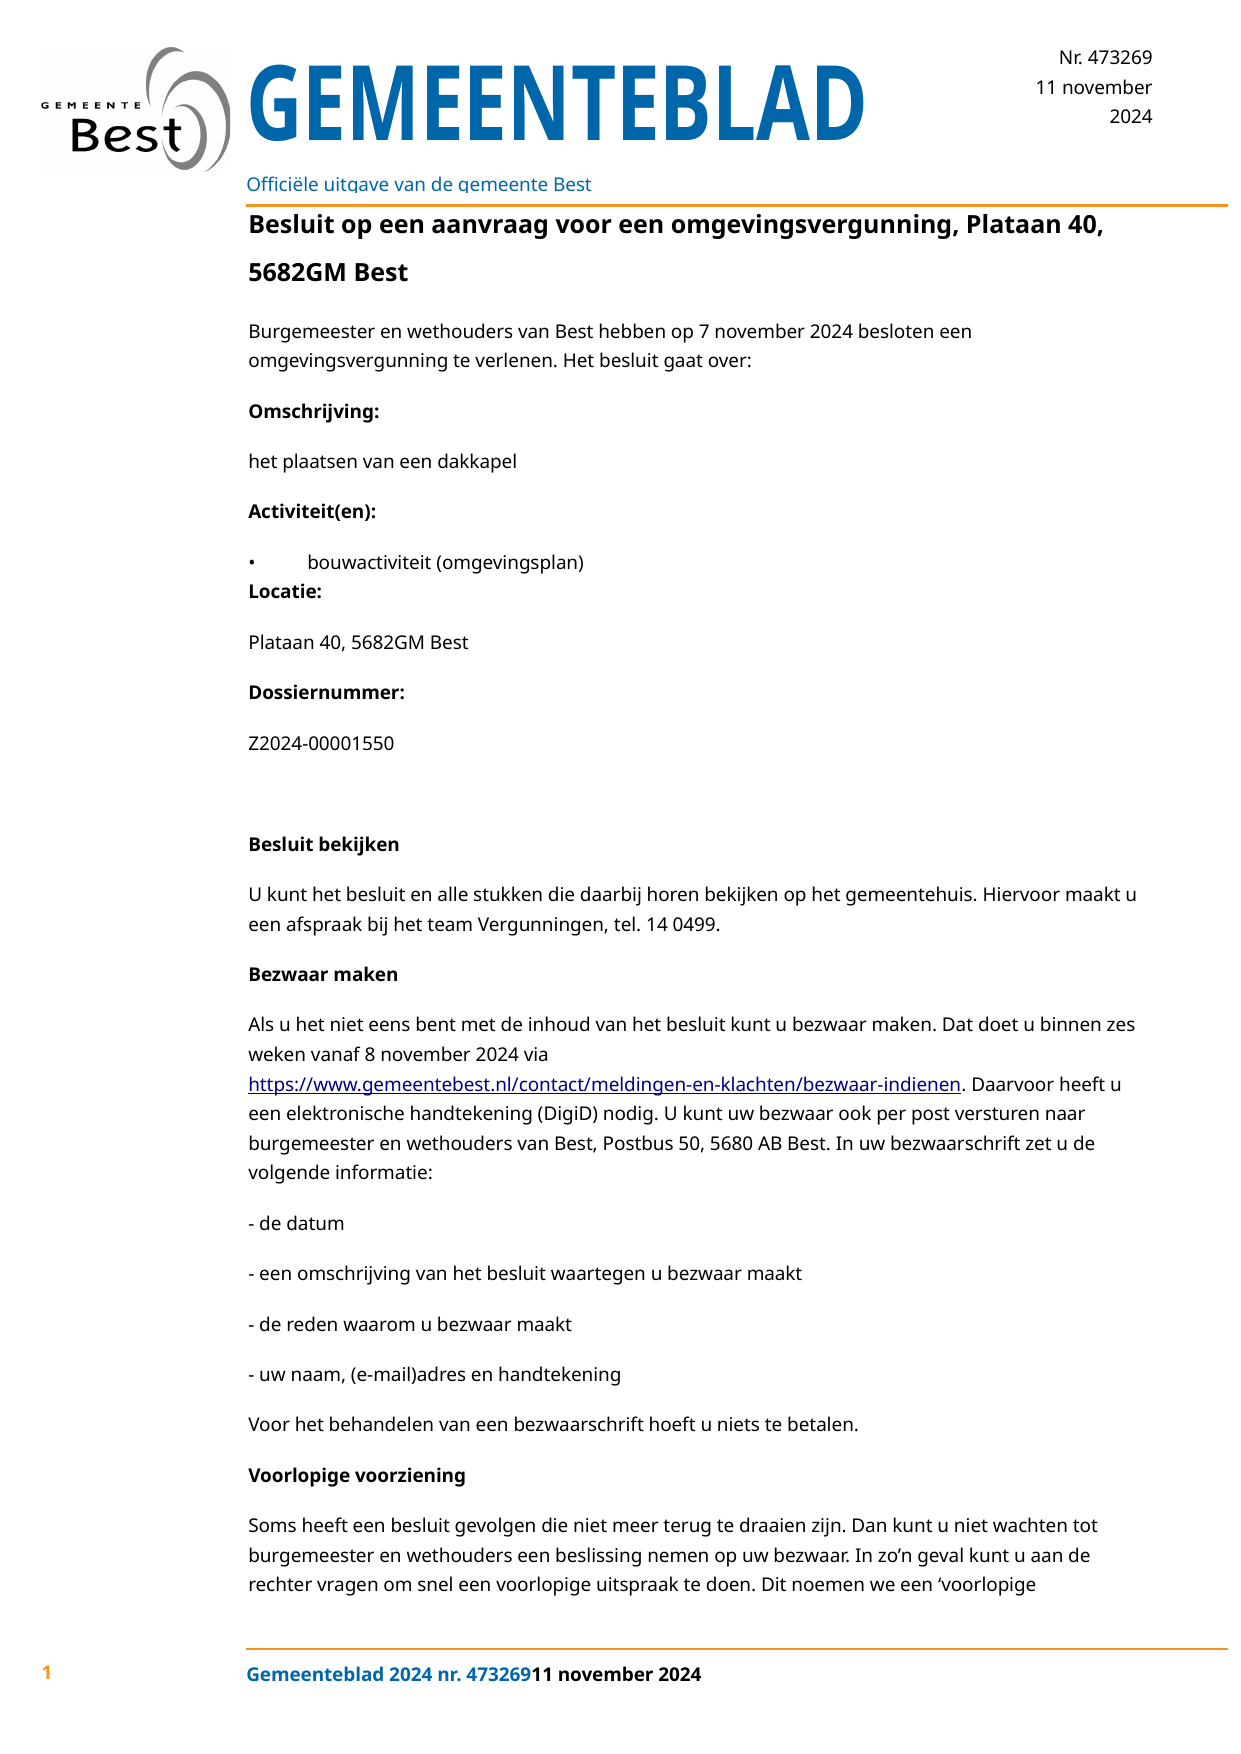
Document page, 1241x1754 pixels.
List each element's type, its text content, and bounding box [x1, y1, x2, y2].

text Activiteit(en): [248, 499, 1152, 524]
text Als u het niet eens bent met de inhoud van het besluit kunt u bezwaar maken. Dat doet u binnen zes weken vanaf 8 november 2024 via https://www.gemeentebest.nl/contact/meldingen-en-klachten/bezwaar-indienen. Daarvoor heeft u een elektronische handtekening (DigiD) nodig. U kunt uw bezwaar ook per post versturen naar burgemeester en wethouders van Best, Postbus 50, 5680 AB Best. In uw bezwaarschrift zet u de volgende informatie: [248, 1012, 1152, 1185]
text Plataan 40, 5682GM Best [248, 629, 1152, 655]
picture [41, 47, 231, 172]
text Omschrijving: [248, 398, 1152, 424]
text Besluit op een aanvraag voor een omgevingsvergunning, Plataan 40, 5682GM Best [248, 207, 1152, 288]
list bouwactiviteit (omgevingsplan) [248, 549, 1152, 575]
text Voorlopige voorziening [248, 1462, 1152, 1488]
text Soms heeft een besluit gevolgen die niet meer terug te draaien zijn. Dan kunt u niet wachten tot burgemeester en wethouders een beslissing nemen op uw bezwaar. In zo’n geval kunt u aan de rechter vragen om snel een voorlopige uitspraak te doen. Dit noemen we een ‘voorlopige [248, 1512, 1152, 1597]
text Locatie: [248, 579, 1152, 604]
text Bezwaar maken [248, 961, 1152, 987]
text - een omschrijving van het besluit waartegen u bezwaar maakt [248, 1260, 1152, 1286]
text Dossiernummer: [248, 679, 1152, 705]
text Z2024-00001550 [248, 730, 1152, 756]
text - de datum [248, 1210, 1152, 1236]
text Voor het behandelen van een bezwaarschrift hoeft u niets te betalen. [248, 1412, 1152, 1437]
text Burgemeester en wethouders van Best hebben op 7 november 2024 besloten een omgevingsvergunning te verlenen. Het besluit gaat over: [248, 318, 1152, 373]
text het plaatsen van een dakkapel [248, 448, 1152, 474]
text U kunt het besluit en alle stukken die daarbij horen bekijken op het gemeentehuis. Hiervoor maakt u een afspraak bij het team Vergunningen, tel. 14 0499. [248, 881, 1152, 937]
text - de reden waarom u bezwaar maakt [248, 1311, 1152, 1337]
text - uw naam, (e-mail)adres en handtekening [248, 1361, 1152, 1387]
text Besluit bekijken [248, 831, 1152, 857]
